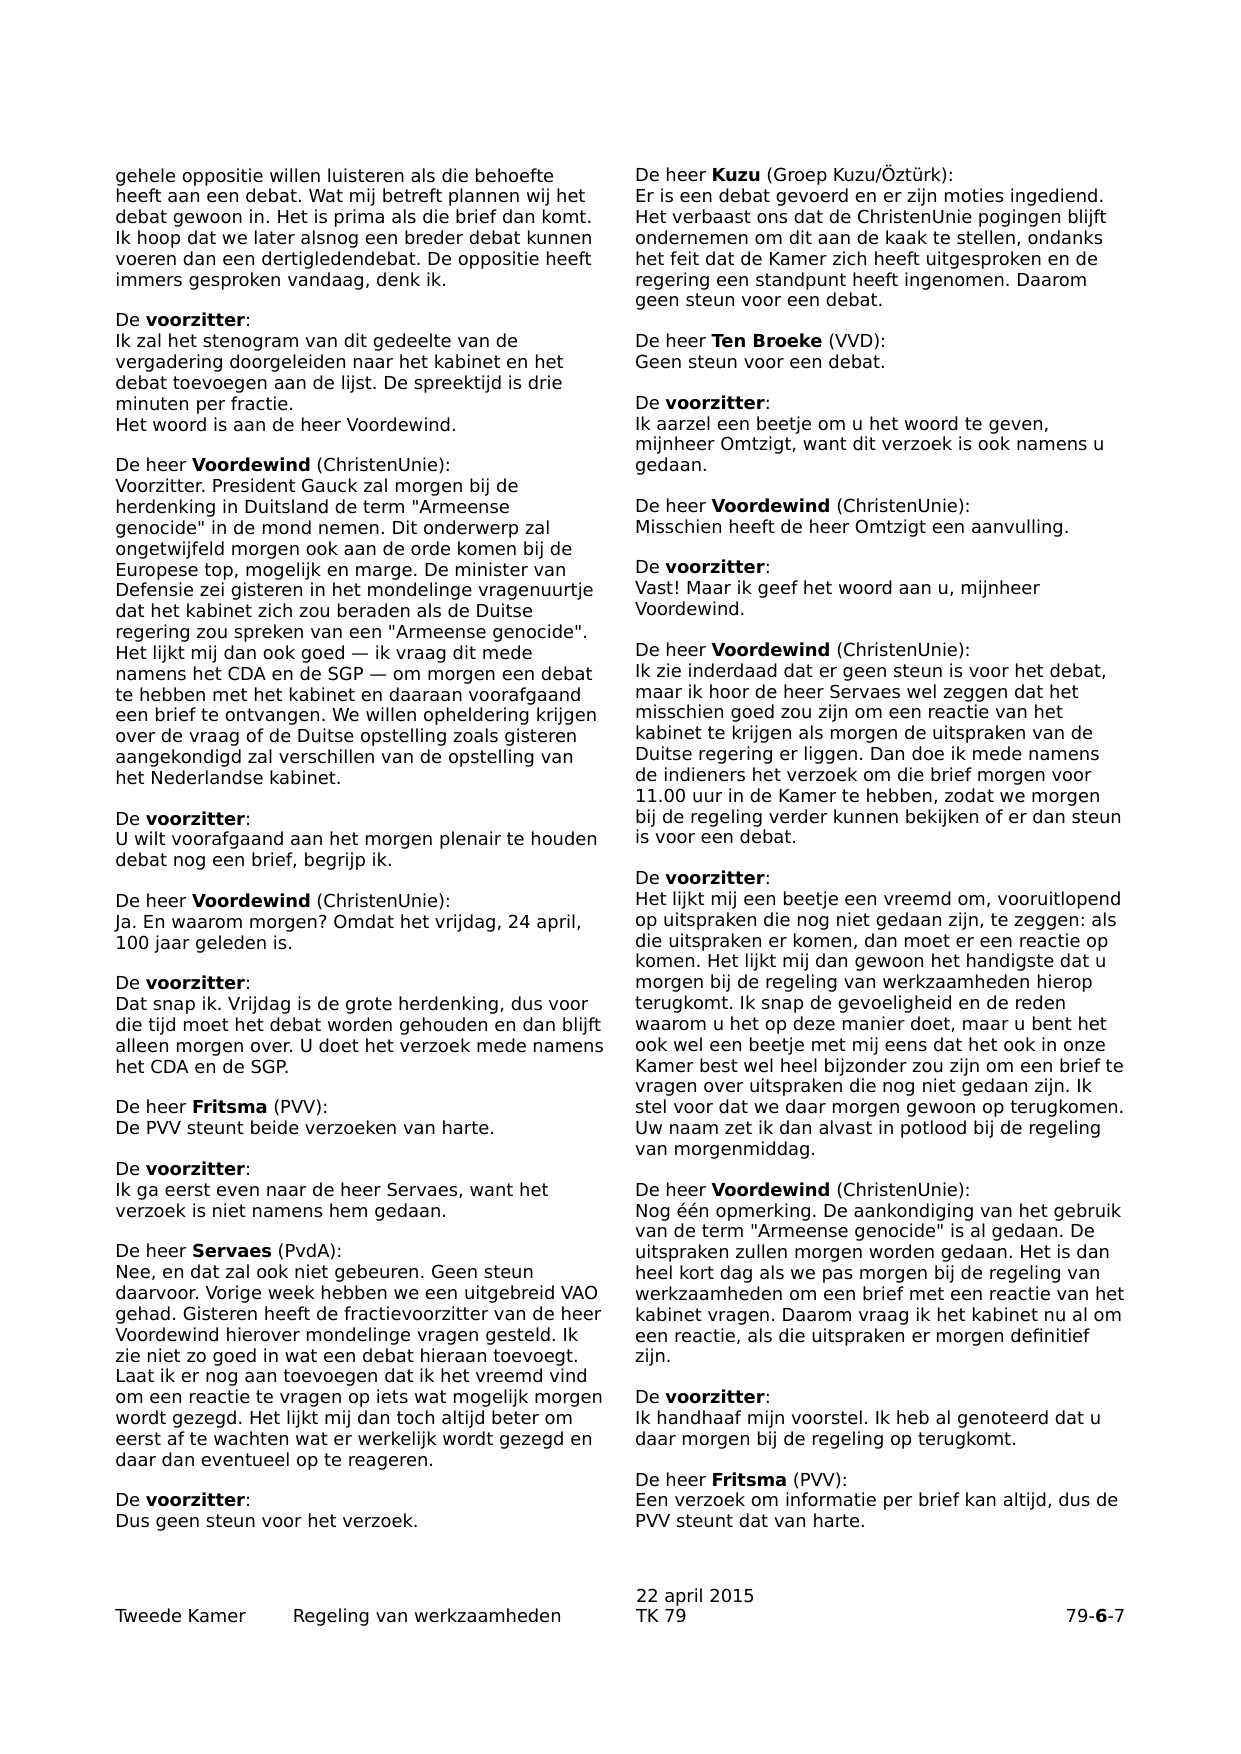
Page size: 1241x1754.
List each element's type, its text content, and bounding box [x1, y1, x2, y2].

text Een verzoek om informatie per brief kan altijd, dus de PVV steunt dat van harte. [635, 1490, 1125, 1532]
text Ik zie inderdaad dat er geen steun is voor het debat, maar ik hoor de heer Servaes wel zeggen dat het misschien goed zou zijn om een reactie van het kabinet te krijgen als morgen de uitspraken van de Duitse regering er liggen. Dan doe ik mede namens de indieners het verzoek om die brief morgen voor 11.00 uur in de Kamer te hebben, zodat we morgen bij de regeling verder kunnen bekijken of er dan steun is voor een debat. [635, 661, 1125, 848]
text De heer Voordewind (ChristenUnie): [635, 1179, 1125, 1200]
text De PVV steunt beide verzoeken van harte. [115, 1118, 605, 1139]
text De voorzitter: [115, 1159, 605, 1179]
text Misschien heeft de heer Omtzigt een aanvulling. [635, 517, 1125, 537]
text De voorzitter: [115, 310, 605, 331]
text Ja. En waarom morgen? Omdat het vrijdag, 24 april, 100 jaar geleden is. [115, 912, 605, 953]
text De heer Voordewind (ChristenUnie): [115, 891, 605, 912]
text Er is een debat gevoerd en er zijn moties ingediend. Het verbaast ons dat de ChristenUnie pogingen blijft ondernemen om dit aan de kaak te stellen, ondanks het feit dat de Kamer zich heeft uitgesproken en de regering een standpunt heeft ingenomen. Daarom geen steun voor een debat. [635, 186, 1125, 311]
text Dat snap ik. Vrijdag is de grote herdenking, dus voor die tijd moet het debat worden gehouden en dan blijft alleen morgen over. U doet het verzoek mede namens het CDA en de SGP. [115, 994, 605, 1077]
text De heer Voordewind (ChristenUnie): [115, 455, 605, 476]
text De voorzitter: [635, 868, 1125, 889]
text Het woord is aan de heer Voordewind. [115, 414, 605, 435]
text De voorzitter: [115, 808, 605, 829]
text Geen steun voor een debat. [635, 352, 1125, 373]
text De heer Servaes (PvdA): [115, 1241, 605, 1262]
text De voorzitter: [115, 973, 605, 994]
text De heer Voordewind (ChristenUnie): [635, 496, 1125, 517]
text De heer Ten Broeke (VVD): [635, 331, 1125, 352]
text Nog één opmerking. De aankondiging van het gebruik van de term "Armeense genocide" is al gedaan. De uitspraken zullen morgen worden gedaan. Het is dan heel kort dag als we pas morgen bij de regeling van werkzaamheden om een brief met een reactie van het kabinet vragen. Daarom vraag ik het kabinet nu al om een reactie, als die uitspraken er morgen definitief zijn. [635, 1200, 1125, 1367]
text Ik handhaaf mijn voorstel. Ik heb al genoteerd dat u daar morgen bij de regeling op terugkomt. [635, 1408, 1125, 1449]
text De voorzitter: [115, 1490, 605, 1511]
text De voorzitter: [635, 557, 1125, 578]
text De voorzitter: [635, 1387, 1125, 1408]
text De heer Fritsma (PVV): [635, 1469, 1125, 1490]
text Het lijkt mij een beetje een vreemd om, vooruitlopend op uitspraken die nog niet gedaan zijn, te zeggen: als die uitspraken er komen, dan moet er een reactie op komen. Het lijkt mij dan gewoon het handigste dat u morgen bij de regeling van werkzaamheden hierop terugkomt. Ik snap de gevoeligheid en de reden waarom u het op deze manier doet, maar u bent het ook wel een beetje met mij eens dat het ook in onze Kamer best wel heel bijzonder zou zijn om een brief te vragen over uitspraken die nog niet gedaan zijn. Ik stel voor dat we daar morgen gewoon op terugkomen. Uw naam zet ik dan alvast in potlood bij de regeling van morgenmiddag. [635, 889, 1125, 1159]
text De heer Fritsma (PVV): [115, 1097, 605, 1118]
text Vast! Maar ik geef het woord aan u, mijnheer Voordewind. [635, 578, 1125, 620]
text Voorzitter. President Gauck zal morgen bij de herdenking in Duitsland de term "Armeense genocide" in de mond nemen. Dit onderwerp zal ongetwijfeld morgen ook aan de orde komen bij de Europese top, mogelijk en marge. De minister van Defensie zei gisteren in het mondelinge vragenuurtje dat het kabinet zich zou beraden als de Duitse regering zou spreken van een "Armeense genocide". Het lijkt mij dan ook goed — ik vraag dit mede namens het CDA en de SGP — om morgen een debat te hebben met het kabinet en daaraan voorafgaand een brief te ontvangen. We willen opheldering krijgen over de vraag of de Duitse opstelling zoals gisteren aangekondigd zal verschillen van de opstelling van het Nederlandse kabinet. [115, 476, 605, 788]
text De heer Voordewind (ChristenUnie): [635, 640, 1125, 661]
text Nee, en dat zal ook niet gebeuren. Geen steun daarvoor. Vorige week hebben we een uitgebreid VAO gehad. Gisteren heeft de fractievoorzitter van de heer Voordewind hierover mondelinge vragen gesteld. Ik zie niet zo goed in wat een debat hieraan toevoegt. Laat ik er nog aan toevoegen dat ik het vreemd vind om een reactie te vragen op iets wat mogelijk morgen wordt gezegd. Het lijkt mij dan toch altijd beter om eerst af te wachten wat er werkelijk wordt gezegd en daar dan eventueel op te reageren. [115, 1262, 605, 1470]
text De heer Kuzu (Groep Kuzu/Öztürk): [635, 165, 1125, 186]
text Ik ga eerst even naar de heer Servaes, want het verzoek is niet namens hem gedaan. [115, 1179, 605, 1221]
text De voorzitter: [635, 393, 1125, 413]
text gehele oppositie willen luisteren als die behoefte heeft aan een debat. Wat mij betreft plannen wij het debat gewoon in. Het is prima als die brief dan komt. Ik hoop dat we later alsnog een breder debat kunnen voeren dan een dertigledendebat. De oppositie heeft immers gesproken vandaag, denk ik. [115, 165, 605, 290]
text U wilt voorafgaand aan het morgen plenair te houden debat nog een brief, begrijp ik. [115, 829, 605, 871]
text Ik aarzel een beetje om u het woord te geven, mijnheer Omtzigt, want dit verzoek is ook namens u gedaan. [635, 413, 1125, 476]
text Dus geen steun voor het verzoek. [115, 1511, 605, 1532]
text Ik zal het stenogram van dit gedeelte van de vergadering doorgeleiden naar het kabinet en het debat toevoegen aan de lijst. De spreektijd is drie minuten per fractie. [115, 331, 605, 414]
